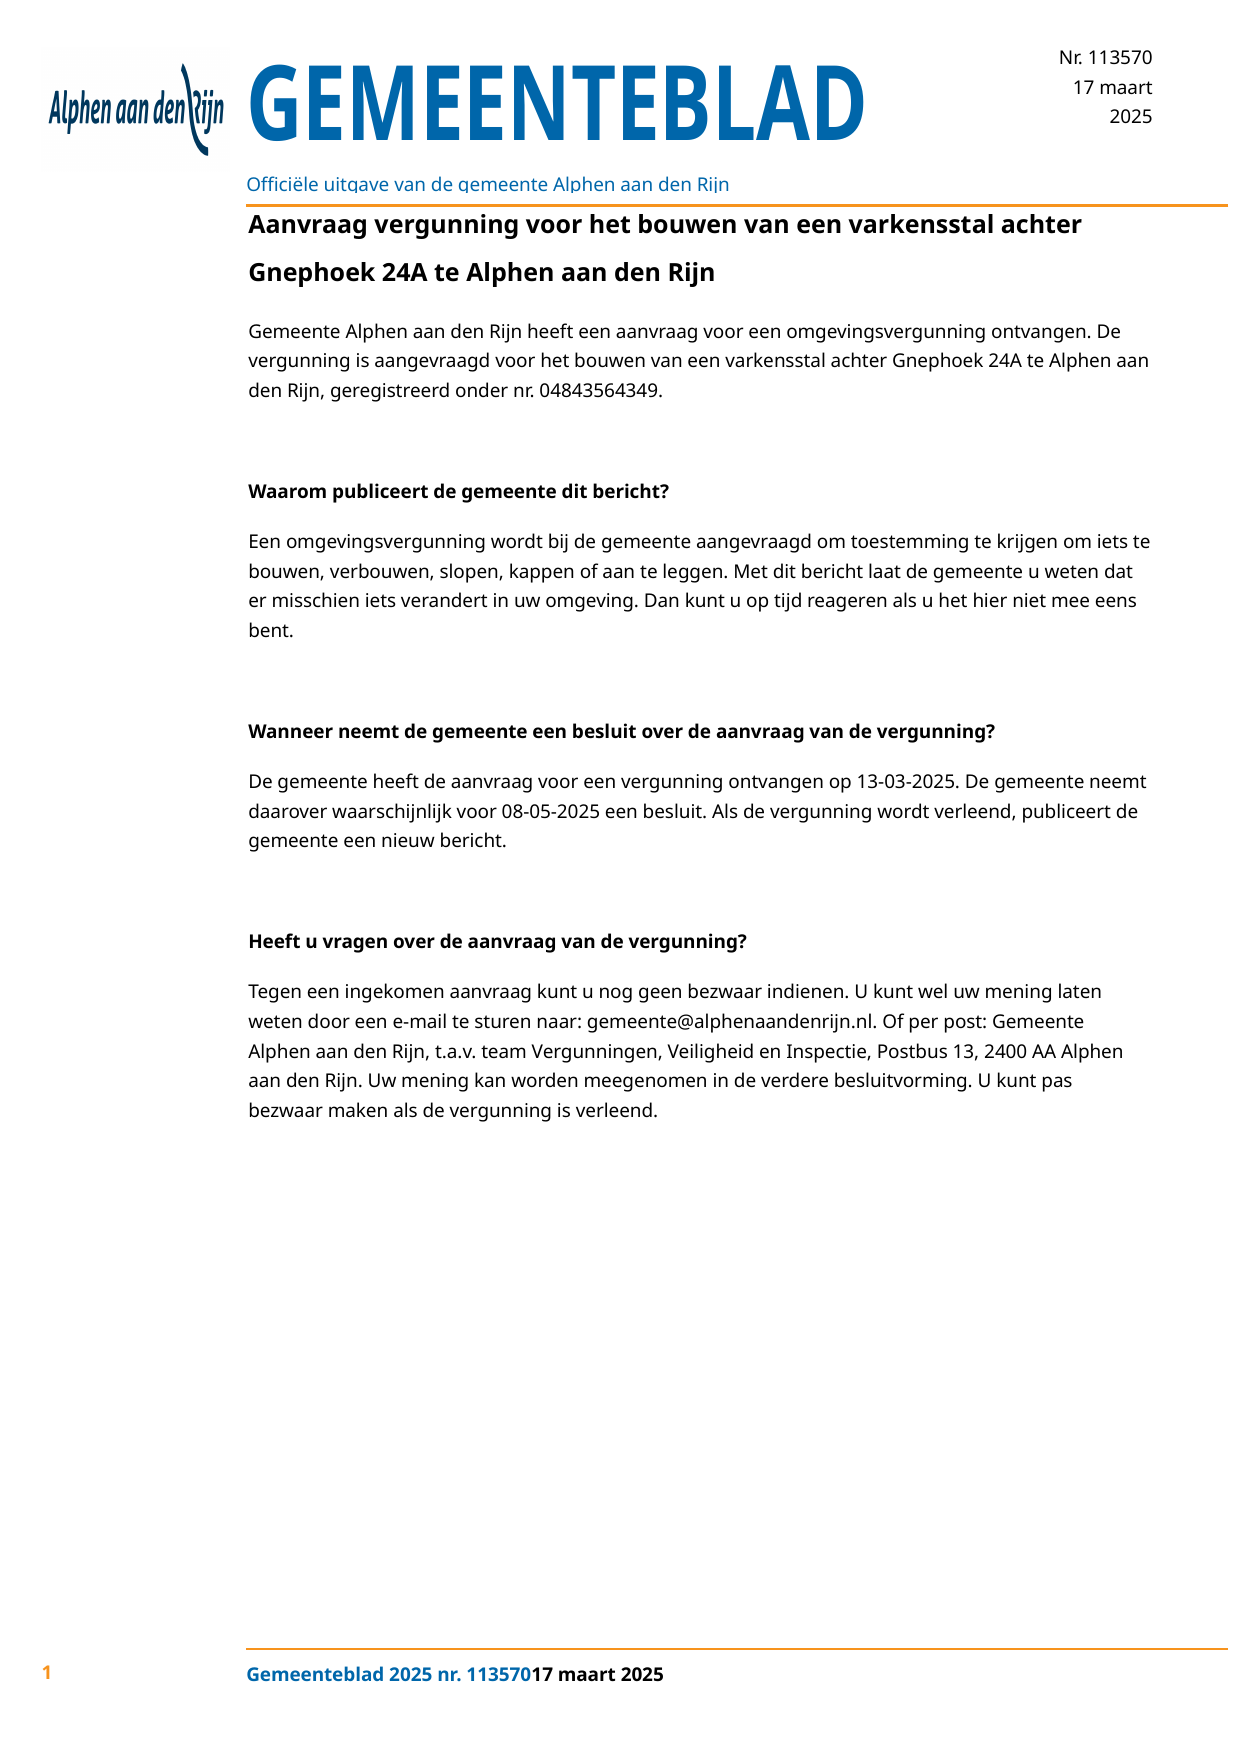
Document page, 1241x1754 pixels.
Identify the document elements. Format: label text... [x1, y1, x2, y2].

text Tegen een ingekomen aanvraag kunt u nog geen bezwaar indienen. U kunt wel uw mening laten weten door een e-mail te sturen naar: gemeente@alphenaandenrijn.nl. Of per post: Gemeente Alphen aan den Rijn, t.a.v. team Vergunningen, Veiligheid en Inspectie, Postbus 13, 2400 AA Alphen aan den Rijn. Uw mening kan worden meegenomen in de verdere besluitvorming. U kunt pas bezwaar maken als de vergunning is verleend. [248, 979, 1152, 1123]
text Aanvraag vergunning voor het bouwen van een varkensstal achter Gnephoek 24A te Alphen aan den Rijn [248, 207, 1152, 288]
text Een omgevingsvergunning wordt bij de gemeente aangevraagd om toestemming te krijgen om iets te bouwen, verbouwen, slopen, kappen of aan te leggen. Met dit bericht laat de gemeente u weten dat er misschien iets verandert in uw omgeving. Dan kunt u op tijd reageren als u het hier niet mee eens bent. [248, 528, 1152, 643]
text Wanneer neemt de gemeente een besluit over de aanvraag van de vergunning? [248, 718, 1152, 744]
text Waarom publiceert de gemeente dit bericht? [248, 478, 1152, 504]
picture [41, 47, 231, 172]
text De gemeente heeft de aanvraag voor een vergunning ontvangen op 13-03-2025. De gemeente neemt daarover waarschijnlijk voor 08-05-2025 een besluit. Als de vergunning wordt verleend, publiceert de gemeente een nieuw bericht. [248, 768, 1152, 853]
text Heeft u vragen over de aanvraag van de vergunning? [248, 928, 1152, 954]
text Gemeente Alphen aan den Rijn heeft een aanvraag voor een omgevingsvergunning ontvangen. De vergunning is aangevraagd voor het bouwen van een varkensstal achter Gnephoek 24A te Alphen aan den Rijn, geregistreerd onder nr. 04843564349. [248, 318, 1152, 403]
